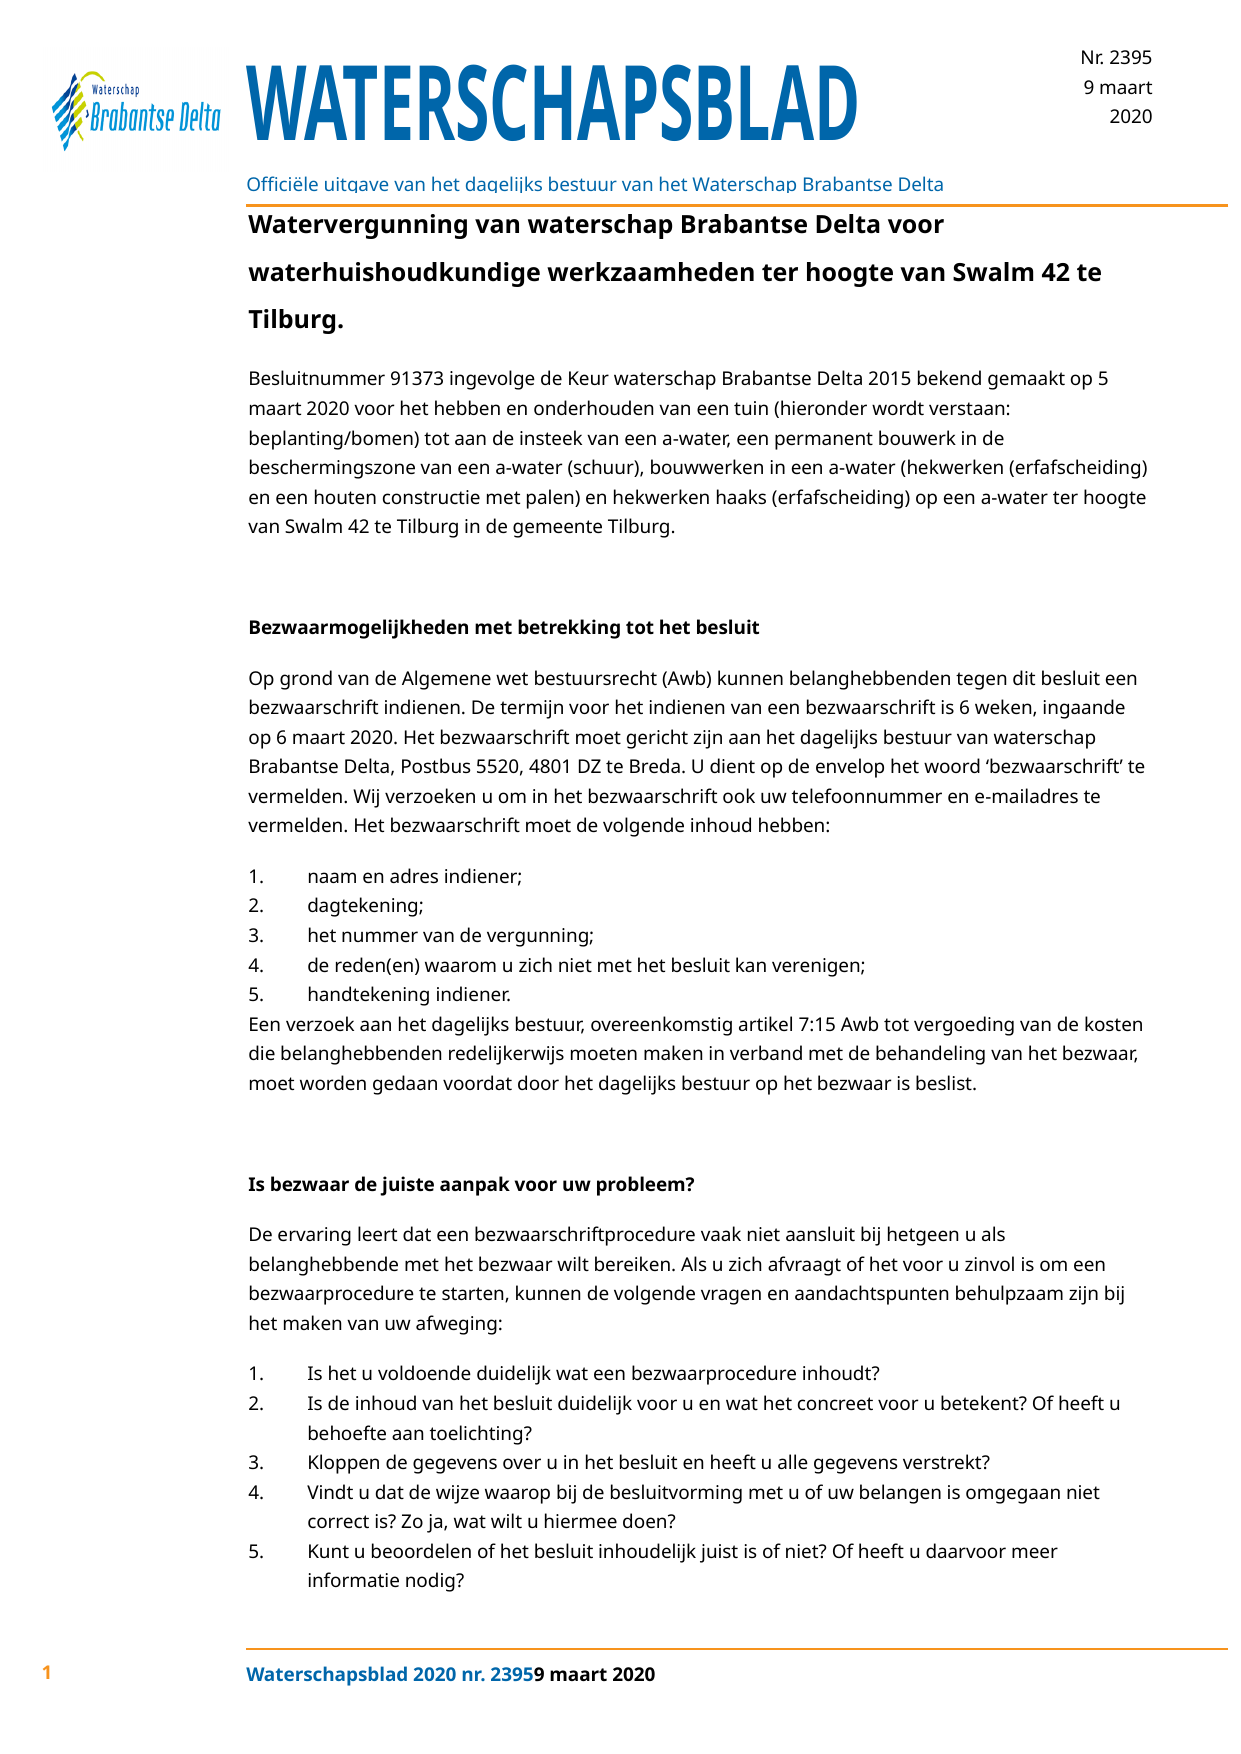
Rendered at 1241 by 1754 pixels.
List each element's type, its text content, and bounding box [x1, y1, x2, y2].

text De ervaring leert dat een bezwaarschriftprocedure vaak niet aansluit bij hetgeen u als belanghebbende met het bezwaar wilt bereiken. Als u zich afvraagt of het voor u zinvol is om een bezwaarprocedure te starten, kunnen de volgende vragen en aandachtspunten behulpzaam zijn bij het maken van uw afweging: [248, 1221, 1152, 1336]
list handtekening indiener. [248, 981, 1152, 1007]
text Bezwaarmogelijkheden met betrekking tot het besluit [248, 614, 1152, 640]
list Kloppen de gegevens over u in het besluit en heeft u alle gegevens verstrekt? [248, 1449, 1152, 1475]
text Op grond van de Algemene wet bestuursrecht (Awb) kunnen belanghebbenden tegen dit besluit een bezwaarschrift indienen. De termijn voor het indienen van een bezwaarschrift is 6 weken, ingaande op 6 maart 2020. Het bezwaarschrift moet gericht zijn aan het dagelijks bestuur van waterschap Brabantse Delta, Postbus 5520, 4801 DZ te Breda. U dient op de envelop het woord ‘bezwaarschrift’ te vermelden. Wij verzoeken u om in het bezwaarschrift ook uw telefoonnummer en e‑mailadres te vermelden. Het bezwaarschrift moet de volgende inhoud hebben: [248, 665, 1152, 838]
list Is de inhoud van het besluit duidelijk voor u en wat het concreet voor u betekent? Of heeft u behoefte aan toelichting? [248, 1390, 1152, 1445]
text Besluitnummer 91373 ingevolge de Keur waterschap Brabantse Delta 2015 bekend gemaakt op 5 maart 2020 voor het hebben en onderhouden van een tuin (hieronder wordt verstaan: beplanting/bomen) tot aan de insteek van een a-water, een permanent bouwerk in de beschermingszone van een a-water (schuur), bouwwerken in een a-water (hekwerken (erfafscheiding) en een houten constructie met palen) en hekwerken haaks (erfafscheiding) op een a-water ter hoogte van Swalm 42 te Tilburg in de gemeente Tilburg. [248, 366, 1152, 539]
text Watervergunning van waterschap Brabantse Delta voor waterhuishoudkundige werkzaamheden ter hoogte van Swalm 42 te Tilburg. [248, 207, 1152, 336]
list de reden(en) waarom u zich niet met het besluit kan verenigen; [248, 952, 1152, 977]
text Is bezwaar de juiste aanpak voor uw probleem? [248, 1171, 1152, 1197]
picture [41, 47, 231, 172]
text Een verzoek aan het dagelijks bestuur, overeenkomstig artikel 7:15 Awb tot vergoeding van de kosten die belanghebbenden redelijkerwijs moeten maken in verband met de behandeling van het bezwaar, moet worden gedaan voordat door het dagelijks bestuur op het bezwaar is beslist. [248, 1011, 1152, 1096]
list Kunt u beoordelen of het besluit inhoudelijk juist is of niet? Of heeft u daarvoor meer informatie nodig? [248, 1538, 1152, 1593]
list het nummer van de vergunning; [248, 922, 1152, 948]
list naam en adres indiener; [248, 863, 1152, 889]
list Vindt u dat de wijze waarop bij de besluitvorming met u of uw belangen is omgegaan niet correct is? Zo ja, wat wilt u hiermee doen? [248, 1479, 1152, 1534]
list dagtekening; [248, 893, 1152, 918]
list Is het u voldoende duidelijk wat een bezwaarprocedure inhoudt? [248, 1361, 1152, 1386]
